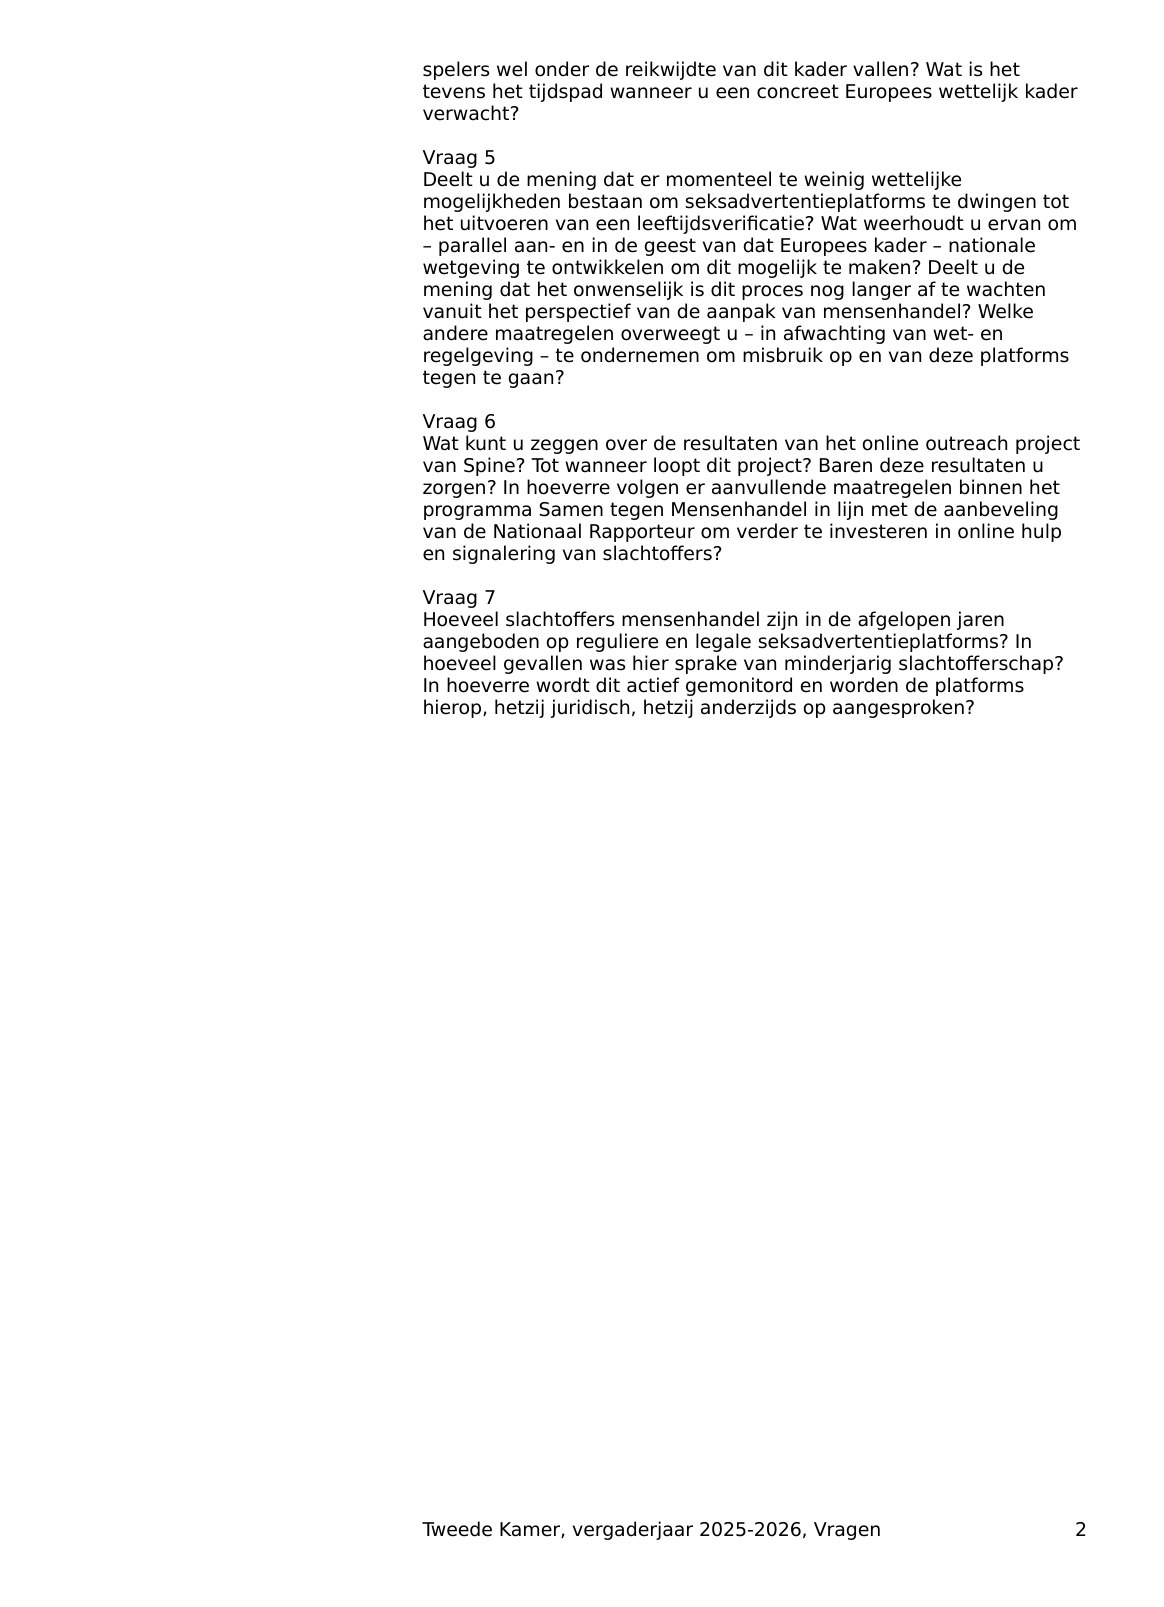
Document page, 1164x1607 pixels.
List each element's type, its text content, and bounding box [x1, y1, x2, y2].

text Deelt u de mening dat er momenteel te weinig wettelijke mogelijkheden bestaan om seksadvertentieplatforms te dwingen tot het uitvoeren van een leeftijdsverificatie? Wat weerhoudt u ervan om – parallel aan- en in de geest van dat Europees kader – nationale wetgeving te ontwikkelen om dit mogelijk te maken? Deelt u de mening dat het onwenselijk is dit proces nog langer af te wachten vanuit het perspectief van de aanpak van mensenhandel? Welke andere maatregelen overweegt u – in afwachting van wet- en regelgeving – te ondernemen om misbruik op en van deze platforms tegen te gaan? [422, 169, 1087, 389]
text Vraag 7 [422, 587, 1087, 609]
text spelers wel onder de reikwijdte van dit kader vallen? Wat is het tevens het tijdspad wanneer u een concreet Europees wettelijk kader verwacht? [422, 59, 1087, 125]
text Wat kunt u zeggen over de resultaten van het online outreach project van Spine? Tot wanneer loopt dit project? Baren deze resultaten u zorgen? In hoeverre volgen er aanvullende maatregelen binnen het programma Samen tegen Mensenhandel in lijn met de aanbeveling van de Nationaal Rapporteur om verder te investeren in online hulp en signalering van slachtoffers? [422, 433, 1087, 565]
text Vraag 5 [422, 147, 1087, 169]
text Hoeveel slachtoffers mensenhandel zijn in de afgelopen jaren aangeboden op reguliere en legale seksadvertentieplatforms? In hoeveel gevallen was hier sprake van minderjarig slachtofferschap? In hoeverre wordt dit actief gemonitord en worden de platforms hierop, hetzij juridisch, hetzij anderzijds op aangesproken? [422, 609, 1087, 719]
text Vraag 6 [422, 411, 1087, 433]
